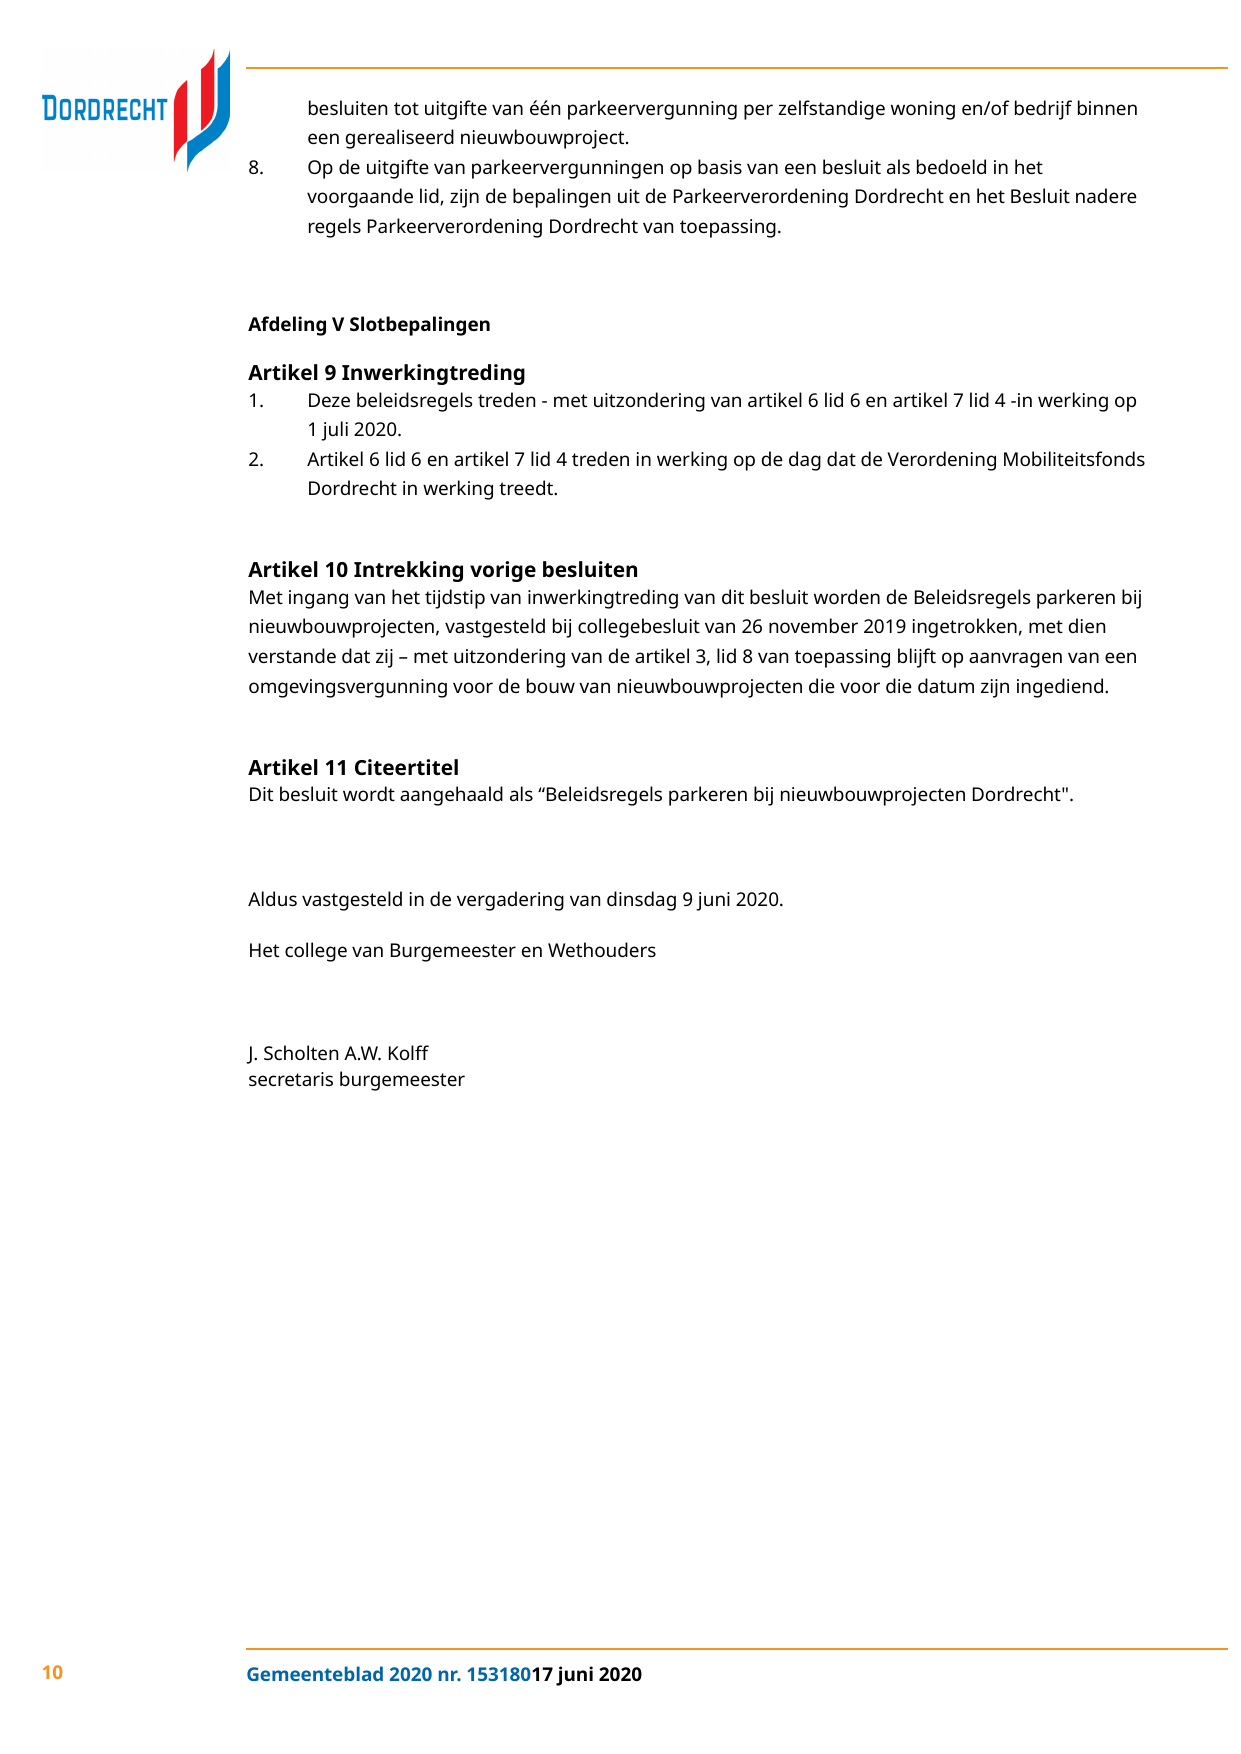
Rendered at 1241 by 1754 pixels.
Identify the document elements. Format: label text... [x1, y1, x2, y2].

text Artikel 11 Citeertitel [248, 753, 1152, 781]
text Afdeling V Slotbepalingen [248, 309, 1152, 338]
list besluiten tot uitgifte van één parkeervergunning per zelfstandige woning en/of bedrijf binnen een gerealiseerd nieuwbouwproject. [248, 95, 1152, 150]
text secretaris burgemeester [248, 1066, 1152, 1092]
list Deze beleidsregels treden - met uitzondering van artikel 6 lid 6 en artikel 7 lid 4 -in werking op 1 juli 2020. [248, 387, 1152, 442]
text Artikel 9 Inwerkingtreding [248, 358, 1152, 387]
list Artikel 6 lid 6 en artikel 7 lid 4 treden in werking op de dag dat de Verordening Mobiliteitsfonds Dordrecht in werking treedt. [248, 446, 1152, 501]
text Het college van Burgemeester en Wethouders [248, 937, 1152, 963]
text Artikel 10 Intrekking vorige besluiten [248, 556, 1152, 584]
text Dit besluit wordt aangehaald als “Beleidsregels parkeren bij nieuwbouwprojecten Dordrecht". [248, 781, 1152, 807]
text J. Scholten A.W. Kolff [248, 1040, 1152, 1066]
list Op de uitgifte van parkeervergunningen op basis van een besluit als bedoeld in het voorgaande lid, zijn de bepalingen uit de Parkeerverordening Dordrecht en het Besluit nadere regels Parkeerverordening Dordrecht van toepassing. [248, 154, 1152, 239]
picture [41, 47, 231, 172]
text Met ingang van het tijdstip van inwerkingtreding van dit besluit worden de Beleidsregels parkeren bij nieuwbouwprojecten, vastgesteld bij collegebesluit van 26 november 2019 ingetrokken, met dien verstande dat zij – met uitzondering van de artikel 3, lid 8 van toepassing blijft op aanvragen van een omgevingsvergunning voor de bouw van nieuwbouwprojecten die voor die datum zijn ingediend. [248, 584, 1152, 698]
text Aldus vastgesteld in de vergadering van dinsdag 9 juni 2020. [248, 886, 1152, 912]
